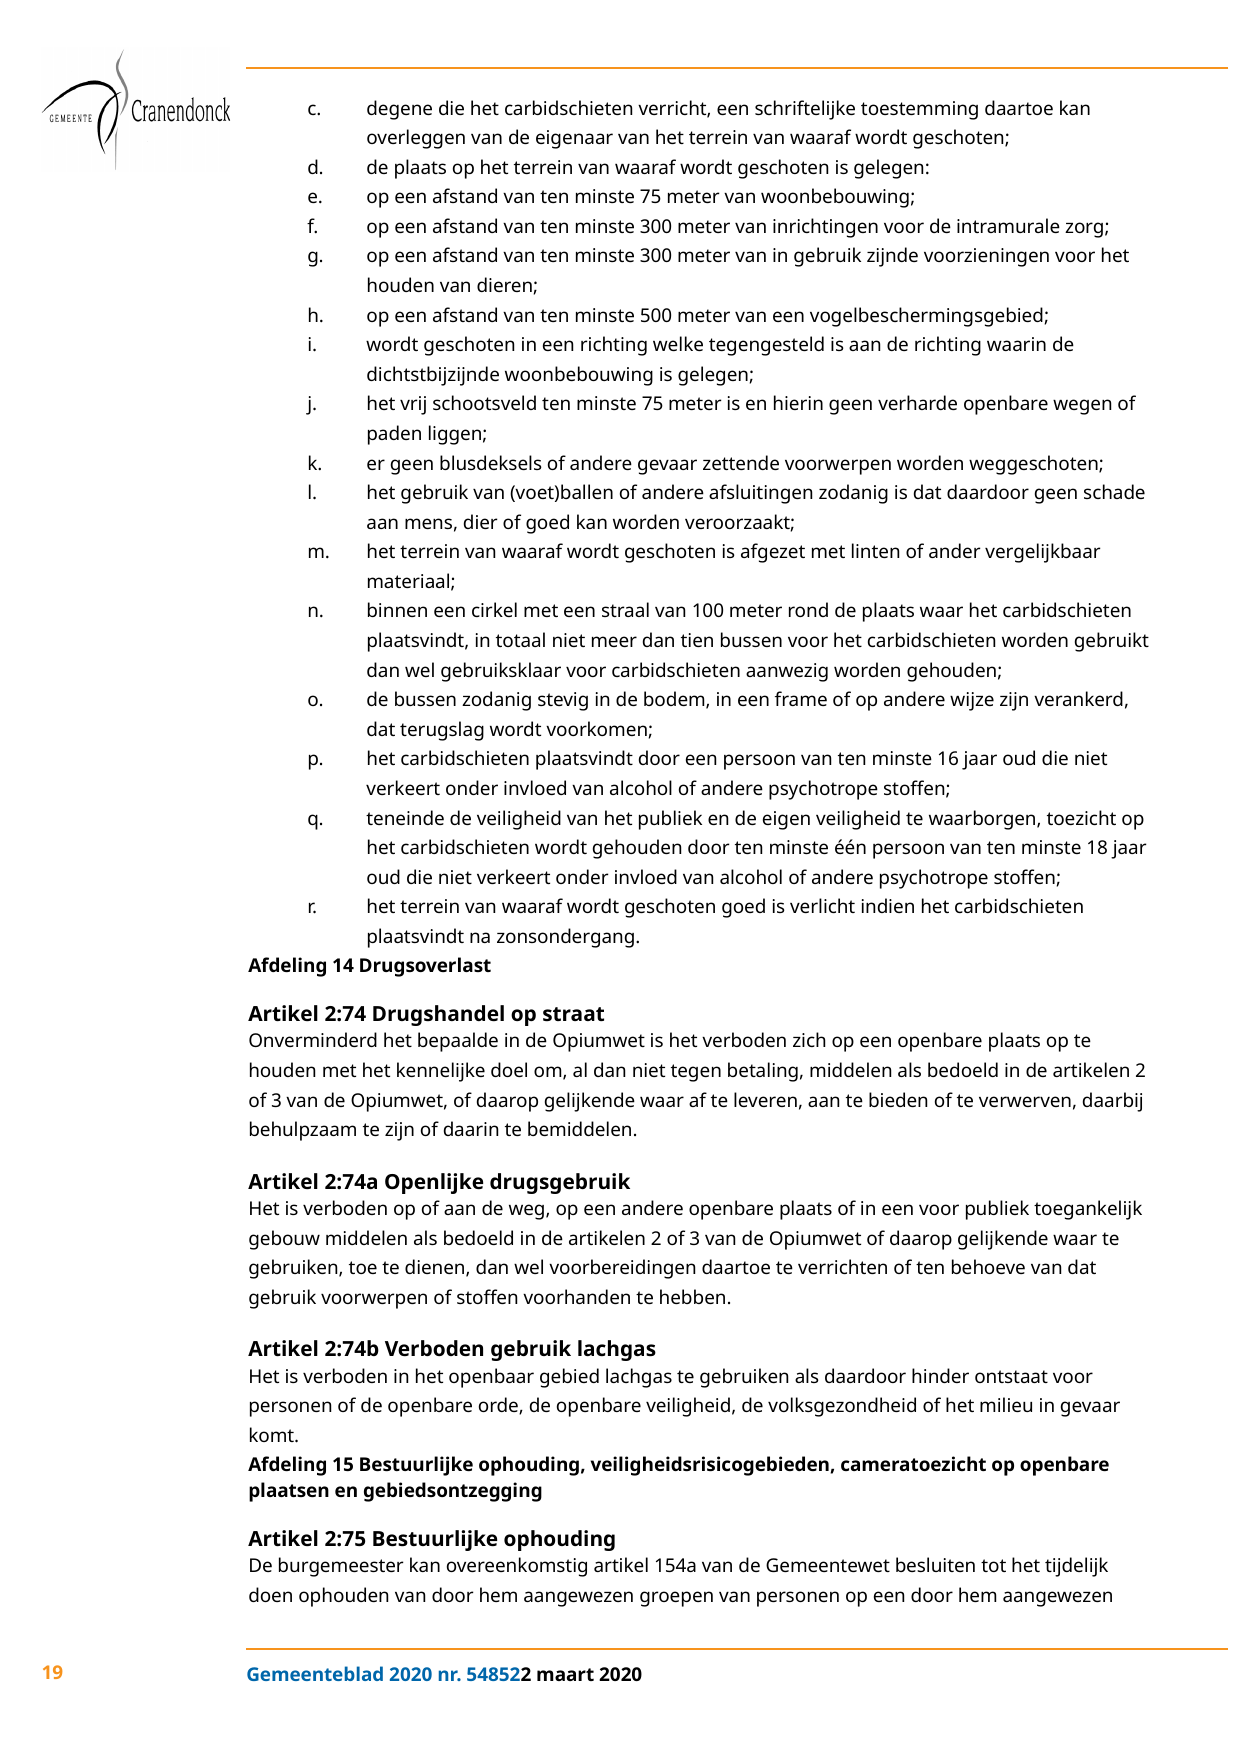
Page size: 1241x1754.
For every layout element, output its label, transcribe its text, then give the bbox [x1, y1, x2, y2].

list wordt geschoten in een richting welke tegengesteld is aan de richting waarin de dichtstbijzijnde woonbebouwing is gelegen; [307, 331, 1152, 387]
text Afdeling 14 Drugsoverlast [248, 953, 1152, 978]
text Artikel 2:75 Bestuurlijke ophouding [248, 1524, 1152, 1552]
list de bussen zodanig stevig in de bodem, in een frame of op andere wijze zijn verankerd, dat terugslag wordt voorkomen; [307, 686, 1152, 742]
text Afdeling 15 Bestuurlijke ophouding, veiligheidsrisicogebieden, cameratoezicht op openbare plaatsen en gebiedsontzegging [248, 1452, 1152, 1503]
list er geen blusdeksels of andere gevaar zettende voorwerpen worden weggeschoten; [307, 450, 1152, 476]
list het terrein van waaraf wordt geschoten goed is verlicht indien het carbidschieten plaatsvindt na zonsondergang. [307, 893, 1152, 949]
list het vrij schootsveld ten minste 75 meter is en hierin geen verharde openbare wegen of paden liggen; [307, 391, 1152, 446]
list op een afstand van ten minste 300 meter van in gebruik zijnde voorzieningen voor het houden van dieren; [307, 243, 1152, 298]
picture [41, 47, 231, 172]
list teneinde de veiligheid van het publiek en de eigen veiligheid te waarborgen, toezicht op het carbidschieten wordt gehouden door ten minste één persoon van ten minste 18 jaar oud die niet verkeert onder invloed van alcohol of andere psychotrope stoffen; [307, 805, 1152, 890]
list op een afstand van ten minste 300 meter van inrichtingen voor de intramurale zorg; [307, 213, 1152, 239]
text Artikel 2:74 Drugshandel op straat [248, 999, 1152, 1028]
list degene die het carbidschieten verricht, een schriftelijke toestemming daartoe kan overleggen van de eigenaar van het terrein van waaraf wordt geschoten; [307, 95, 1152, 150]
list de plaats op het terrein van waaraf wordt geschoten is gelegen: [307, 154, 1152, 180]
list op een afstand van ten minste 500 meter van een vogelbeschermingsgebied; [307, 302, 1152, 328]
list op een afstand van ten minste 75 meter van woonbebouwing; [307, 183, 1152, 209]
list het terrein van waaraf wordt geschoten is afgezet met linten of ander vergelijkbaar materiaal; [307, 538, 1152, 594]
text Het is verboden op of aan de weg, op een andere openbare plaats of in een voor publiek toegankelijk gebouw middelen als bedoeld in de artikelen 2 of 3 van de Opiumwet of daarop gelijkende waar te gebruiken, toe te dienen, dan wel voorbereidingen daartoe te verrichten of ten behoeve van dat gebruik voorwerpen of stoffen voorhanden te hebben. [248, 1195, 1152, 1310]
text De burgemeester kan overeenkomstig artikel 154a van de Gemeentewet besluiten tot het tijdelijk doen ophouden van door hem aangewezen groepen van personen op een door hem aangewezen [248, 1552, 1152, 1608]
text Artikel 2:74a Openlijke drugsgebruik [248, 1167, 1152, 1195]
text Artikel 2:74b Verboden gebruik lachgas [248, 1334, 1152, 1363]
list het carbidschieten plaatsvindt door een persoon van ten minste 16 jaar oud die niet verkeert onder invloed van alcohol of andere psychotrope stoffen; [307, 746, 1152, 801]
text Onverminderd het bepaalde in de Opiumwet is het verboden zich op een openbare plaats op te houden met het kennelijke doel om, al dan niet tegen betaling, middelen als bedoeld in de artikelen 2 of 3 van de Opiumwet, of daarop gelijkende waar af te leveren, aan te bieden of te verwerven, daarbij behulpzaam te zijn of daarin te bemiddelen. [248, 1028, 1152, 1142]
list het gebruik van (voet)ballen of andere afsluitingen zodanig is dat daardoor geen schade aan mens, dier of goed kan worden veroorzaakt; [307, 479, 1152, 535]
list binnen een cirkel met een straal van 100 meter rond de plaats waar het carbidschieten plaatsvindt, in totaal niet meer dan tien bussen voor het carbidschieten worden gebruikt dan wel gebruiksklaar voor carbidschieten aanwezig worden gehouden; [307, 598, 1152, 683]
text Het is verboden in het openbaar gebied lachgas te gebruiken als daardoor hinder ontstaat voor personen of de openbare orde, de openbare veiligheid, de volksgezondheid of het milieu in gevaar komt. [248, 1363, 1152, 1448]
